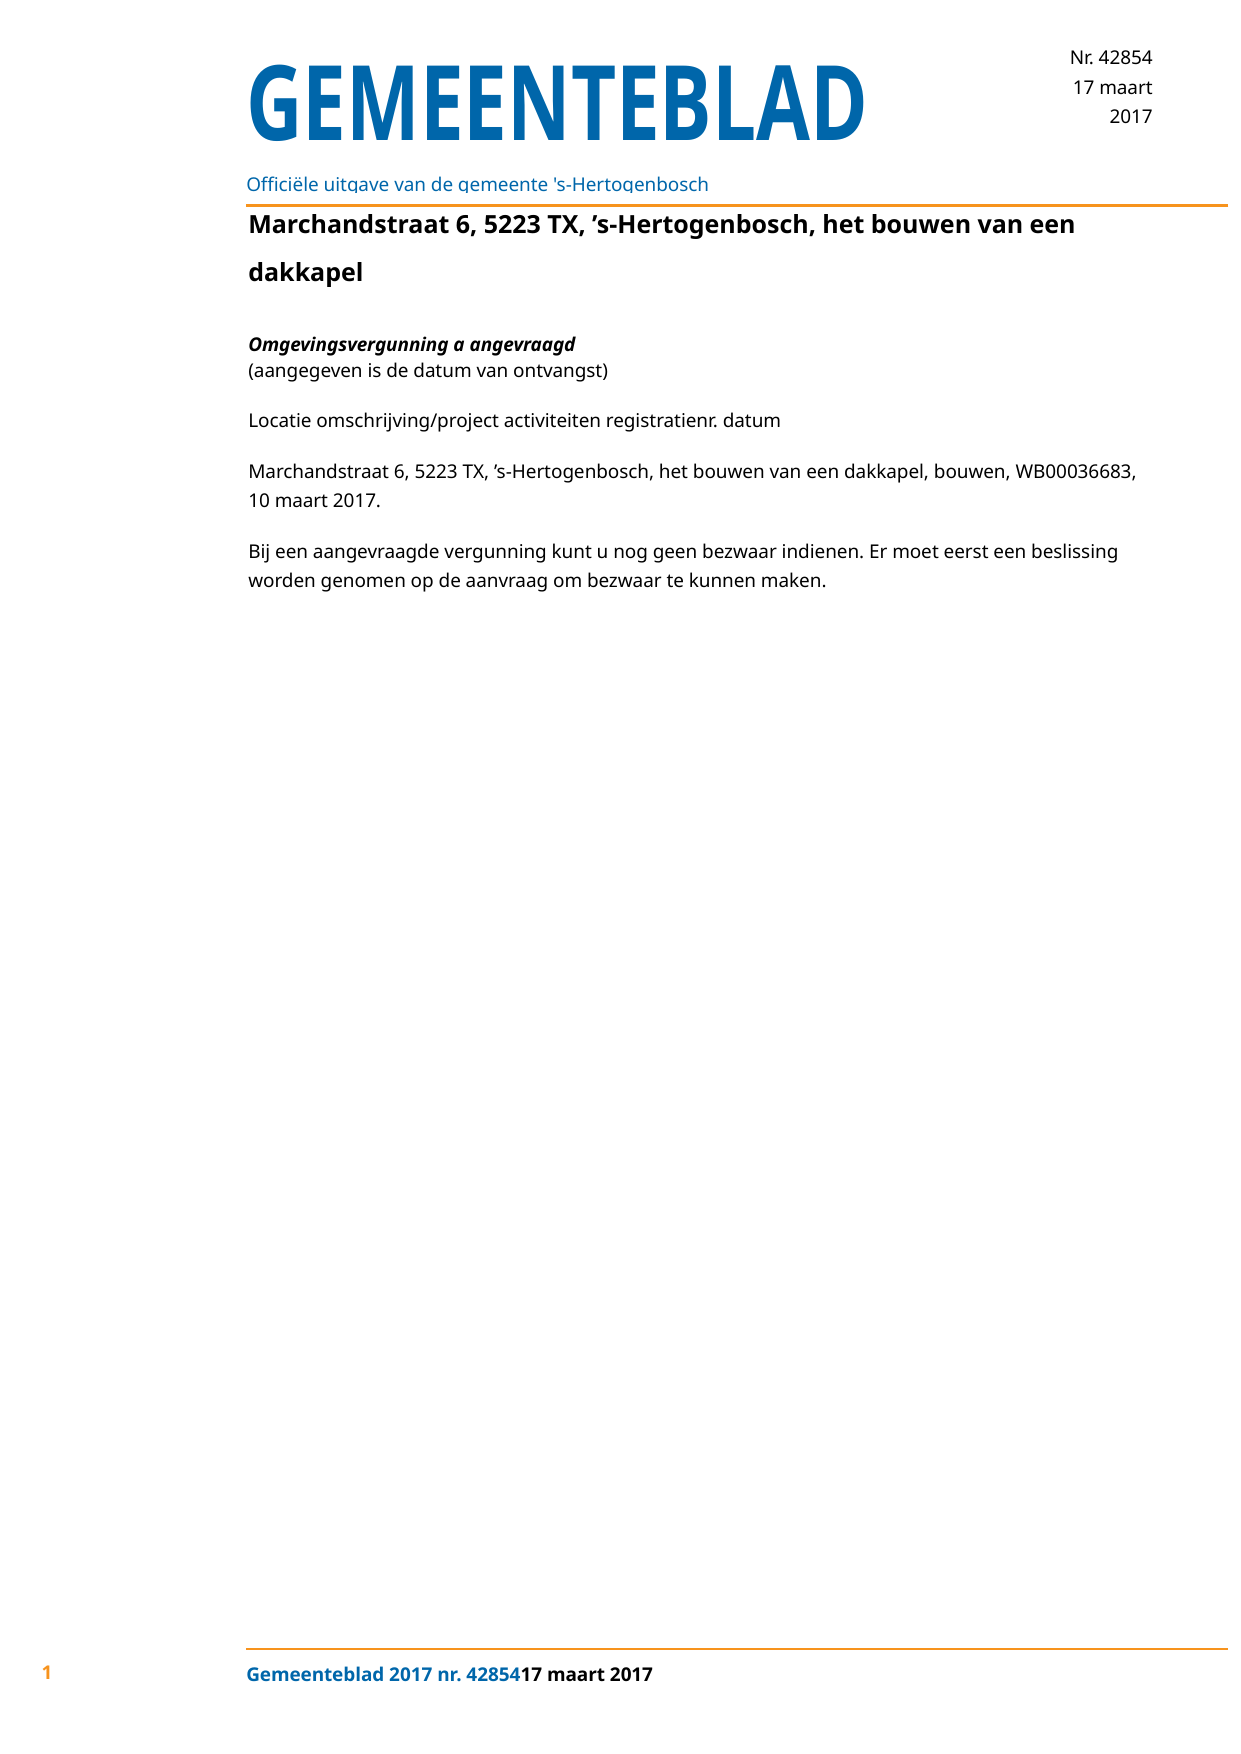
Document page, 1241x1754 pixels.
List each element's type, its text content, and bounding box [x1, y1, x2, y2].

text Omgevingsvergunning a angevraagd [248, 331, 1152, 357]
picture [41, 47, 231, 172]
text Locatie omschrijving/project activiteiten registratienr. datum [248, 408, 1152, 433]
text Marchandstraat 6, 5223 TX, ’s-Hertogenbosch, het bouwen van een dakkapel [248, 207, 1152, 288]
text Marchandstraat 6, 5223 TX, ’s-Hertogenbosch, het bouwen van een dakkapel, bouwen, WB00036683, 10 maart 2017. [248, 458, 1152, 513]
text (aangegeven is de datum van ontvangst) [248, 357, 1152, 383]
text Bij een aangevraagde vergunning kunt u nog geen bezwaar indienen. Er moet eerst een beslissing worden genomen op de aanvraag om bezwaar te kunnen maken. [248, 538, 1152, 593]
